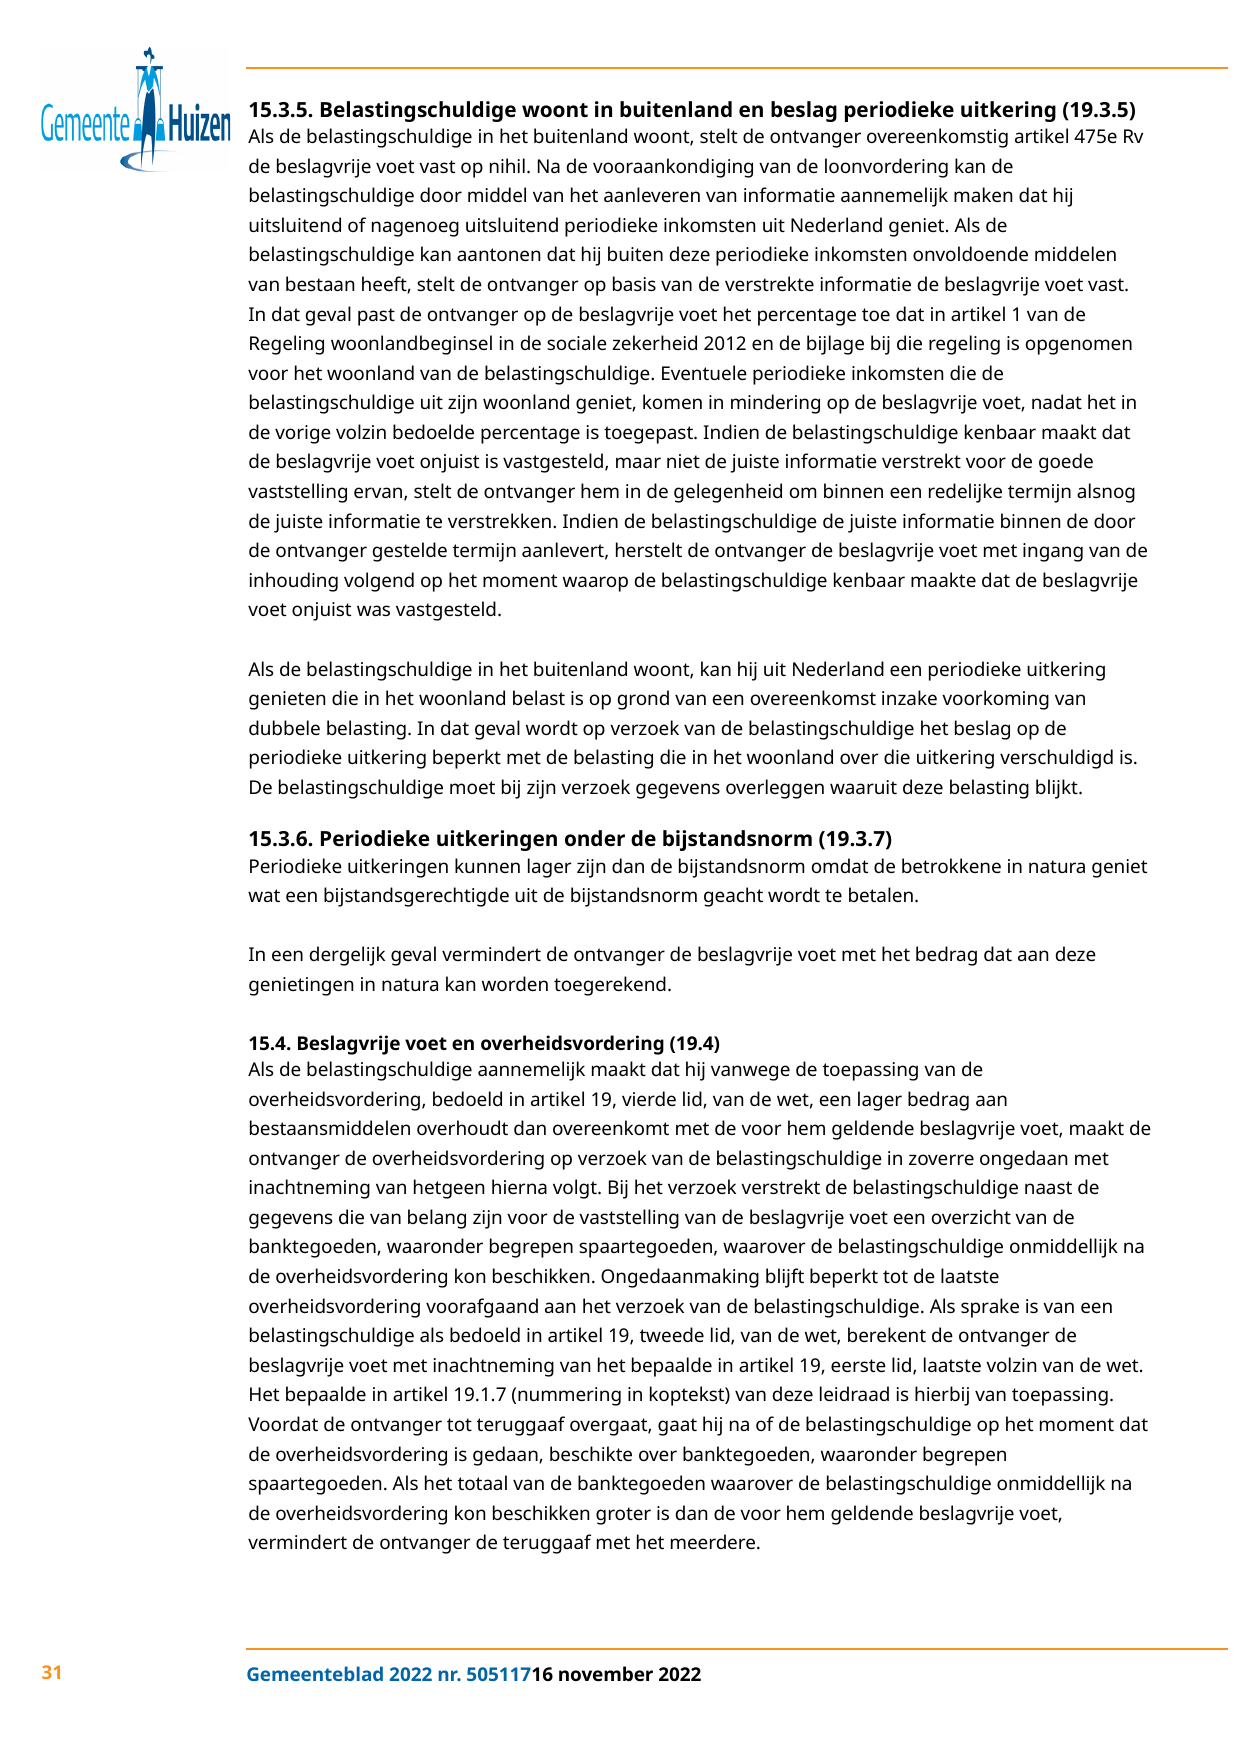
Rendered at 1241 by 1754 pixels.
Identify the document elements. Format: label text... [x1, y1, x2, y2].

text 15.3.5. Belastingschuldige woont in buitenland en beslag periodieke uitkering (19.3.5) [248, 95, 1152, 123]
text Als de belastingschuldige in het buitenland woont, stelt de ontvanger overeenkomstig artikel 475e Rv de beslagvrije voet vast op nihil. Na de vooraankondiging van de loonvordering kan de belastingschuldige door middel van het aanleveren van informatie aannemelijk maken dat hij uitsluitend of nagenoeg uitsluitend periodieke inkomsten uit Nederland geniet. Als de belastingschuldige kan aantonen dat hij buiten deze periodieke inkomsten onvoldoende middelen van bestaan heeft, stelt de ontvanger op basis van de verstrekte informatie de beslagvrije voet vast. In dat geval past de ontvanger op de beslagvrije voet het percentage toe dat in artikel 1 van de Regeling woonlandbeginsel in de sociale zekerheid 2012 en de bijlage bij die regeling is opgenomen voor het woonland van de belastingschuldige. Eventuele periodieke inkomsten die de belastingschuldige uit zijn woonland geniet, komen in mindering op de beslagvrije voet, nadat het in de vorige volzin bedoelde percentage is toegepast. Indien de belastingschuldige kenbaar maakt dat de beslagvrije voet onjuist is vastgesteld, maar niet de juiste informatie verstrekt voor de goede vaststelling ervan, stelt de ontvanger hem in de gelegenheid om binnen een redelijke termijn alsnog de juiste informatie te verstrekken. Indien de belastingschuldige de juiste informatie binnen de door de ontvanger gestelde termijn aanlevert, herstelt de ontvanger de beslagvrije voet met ingang van de inhouding volgend op het moment waarop de belastingschuldige kenbaar maakte dat de beslagvrije voet onjuist was vastgesteld. [248, 123, 1152, 622]
text In een dergelijk geval vermindert de ontvanger de beslagvrije voet met het bedrag dat aan deze genietingen in natura kan worden toegerekend. [248, 942, 1152, 997]
text Periodieke uitkeringen kunnen lager zijn dan de bijstandsnorm omdat de betrokkene in natura geniet wat een bijstandsgerechtigde uit de bijstandsnorm geacht wordt te betalen. [248, 853, 1152, 908]
text Als de belastingschuldige aannemelijk maakt dat hij vanwege de toepassing van de overheidsvordering, bedoeld in artikel 19, vierde lid, van de wet, een lager bedrag aan bestaansmiddelen overhoudt dan overeenkomt met de voor hem geldende beslagvrije voet, maakt de ontvanger de overheidsvordering op verzoek van de belastingschuldige in zoverre ongedaan met inachtneming van hetgeen hierna volgt. Bij het verzoek verstrekt de belastingschuldige naast de gegevens die van belang zijn voor de vaststelling van de beslagvrije voet een overzicht van de banktegoeden, waaronder begrepen spaartegoeden, waarover de belastingschuldige onmiddellijk na de overheidsvordering kon beschikken. Ongedaanmaking blijft beperkt tot de laatste overheidsvordering voorafgaand aan het verzoek van de belastingschuldige. Als sprake is van een belastingschuldige als bedoeld in artikel 19, tweede lid, van de wet, berekent de ontvanger de beslagvrije voet met inachtneming van het bepaalde in artikel 19, eerste lid, laatste volzin van de wet. Het bepaalde in artikel 19.1.7 (nummering in koptekst) van deze leidraad is hierbij van toepassing. Voordat de ontvanger tot teruggaaf overgaat, gaat hij na of de belastingschuldige op het moment dat de overheidsvordering is gedaan, beschikte over banktegoeden, waaronder begrepen spaartegoeden. Als het totaal van de banktegoeden waarover de belastingschuldige onmiddellijk na de overheidsvordering kon beschikken groter is dan de voor hem geldende beslagvrije voet, vermindert de ontvanger de teruggaaf met het meerdere. [248, 1056, 1152, 1555]
text 15.3.6. Periodieke uitkeringen onder de bijstandsnorm (19.3.7) [248, 824, 1152, 853]
text Als de belastingschuldige in het buitenland woont, kan hij uit Nederland een periodieke uitkering genieten die in het woonland belast is op grond van een overeenkomst inzake voorkoming van dubbele belasting. In dat geval wordt op verzoek van de belastingschuldige het beslag op de periodieke uitkering beperkt met de belasting die in het woonland over die uitkering verschuldigd is. De belastingschuldige moet bij zijn verzoek gegevens overleggen waaruit deze belasting blijkt. [248, 656, 1152, 800]
picture [41, 47, 231, 172]
text 15.4. Beslagvrije voet en overheidsvordering (19.4) [248, 1030, 1152, 1056]
